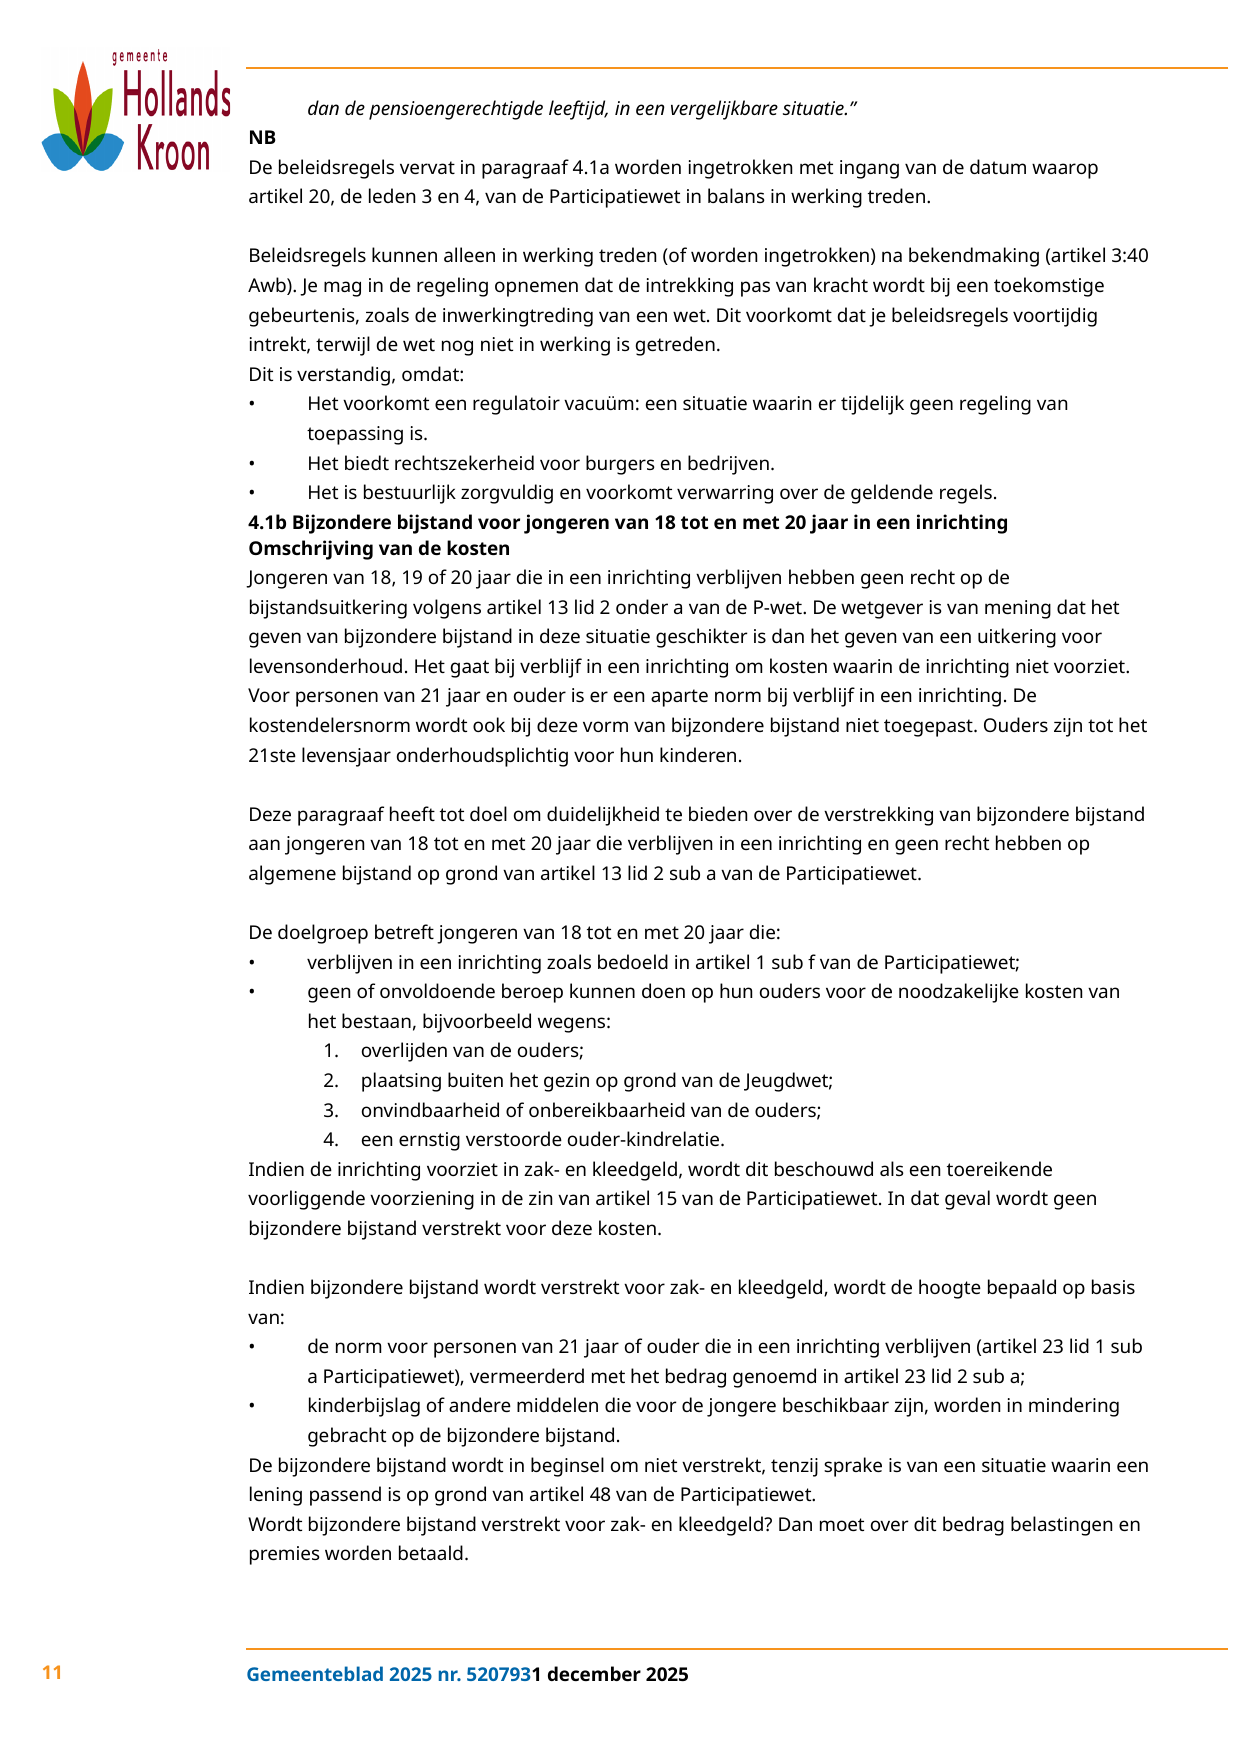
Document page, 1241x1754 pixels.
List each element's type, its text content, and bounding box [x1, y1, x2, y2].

text Wordt bijzondere bijstand verstrekt voor zak- en kleedgeld? Dan moet over dit bedrag belastingen en premies worden betaald. [248, 1511, 1152, 1566]
list Het is bestuurlijk zorgvuldig en voorkomt verwarring over de geldende regels. [248, 479, 1152, 505]
list Het biedt rechtszekerheid voor burgers en bedrijven. [248, 450, 1152, 476]
list dan de pensioengerechtigde leeftijd, in een vergelijkbare situatie.” [248, 95, 1152, 121]
text Indien bijzondere bijstand wordt verstrekt voor zak- en kleedgeld, wordt de hoogte bepaald op basis van: [248, 1274, 1152, 1329]
text Beleidsregels kunnen alleen in werking treden (of worden ingetrokken) na bekendmaking (artikel 3:40 Awb). Je mag in de regeling opnemen dat de intrekking pas van kracht wordt bij een toekomstige gebeurtenis, zoals de inwerkingtreding van een wet. Dit voorkomt dat je beleidsregels voortijdig intrekt, terwijl de wet nog niet in werking is getreden. [248, 243, 1152, 357]
text 4.1b Bijzondere bijstand voor jongeren van 18 tot en met 20 jaar in een inrichting [248, 509, 1152, 535]
text NB [248, 124, 1152, 150]
list onvindbaarheid of onbereikbaarheid van de ouders; [323, 1097, 1152, 1122]
text Dit is verstandig, omdat: [248, 361, 1152, 387]
list overlijden van de ouders; [323, 1038, 1152, 1063]
text Omschrijving van de kosten [248, 535, 1152, 560]
list de norm voor personen van 21 jaar of ouder die in een inrichting verblijven (artikel 23 lid 1 sub a Participatiewet), vermeerderd met het bedrag genoemd in artikel 23 lid 2 sub a; [248, 1333, 1152, 1389]
list plaatsing buiten het gezin op grond van de Jeugdwet; [323, 1067, 1152, 1093]
list Het voorkomt een regulatoir vacuüm: een situatie waarin er tijdelijk geen regeling van toepassing is. [248, 391, 1152, 446]
picture [41, 47, 231, 172]
list kinderbijslag of andere middelen die voor de jongere beschikbaar zijn, worden in mindering gebracht op de bijzondere bijstand. [248, 1393, 1152, 1448]
list verblijven in een inrichting zoals bedoeld in artikel 1 sub f van de Participatiewet; [248, 949, 1152, 974]
text De doelgroep betreft jongeren van 18 tot en met 20 jaar die: [248, 919, 1152, 945]
list een ernstig verstoorde ouder-kindrelatie. [323, 1126, 1152, 1152]
text Indien de inrichting voorziet in zak- en kleedgeld, wordt dit beschouwd als een toereikende voorliggende voorziening in de zin van artikel 15 van de Participatiewet. In dat geval wordt geen bijzondere bijstand verstrekt voor deze kosten. [248, 1156, 1152, 1241]
text Jongeren van 18, 19 of 20 jaar die in een inrichting verblijven hebben geen recht op de bijstandsuitkering volgens artikel 13 lid 2 onder a van de P-wet. De wetgever is van mening dat het geven van bijzondere bijstand in deze situatie geschikter is dan het geven van een uitkering voor levensonderhoud. Het gaat bij verblijf in een inrichting om kosten waarin de inrichting niet voorziet. Voor personen van 21 jaar en ouder is er een aparte norm bij verblijf in een inrichting. De kostendelersnorm wordt ook bij deze vorm van bijzondere bijstand niet toegepast. Ouders zijn tot het 21ste levensjaar onderhoudsplichtig voor hun kinderen. [248, 564, 1152, 767]
text De beleidsregels vervat in paragraaf 4.1a worden ingetrokken met ingang van de datum waarop artikel 20, de leden 3 en 4, van de Participatiewet in balans in werking treden. [248, 154, 1152, 209]
text De bijzondere bijstand wordt in beginsel om niet verstrekt, tenzij sprake is van een situatie waarin een lening passend is op grond van artikel 48 van de Participatiewet. [248, 1452, 1152, 1507]
text Deze paragraaf heeft tot doel om duidelijkheid te bieden over de verstrekking van bijzondere bijstand aan jongeren van 18 tot en met 20 jaar die verblijven in een inrichting en geen recht hebben op algemene bijstand op grond van artikel 13 lid 2 sub a van de Participatiewet. [248, 801, 1152, 886]
list geen of onvoldoende beroep kunnen doen op hun ouders voor de noodzakelijke kosten van het bestaan, bijvoorbeeld wegens: [248, 978, 1152, 1034]
